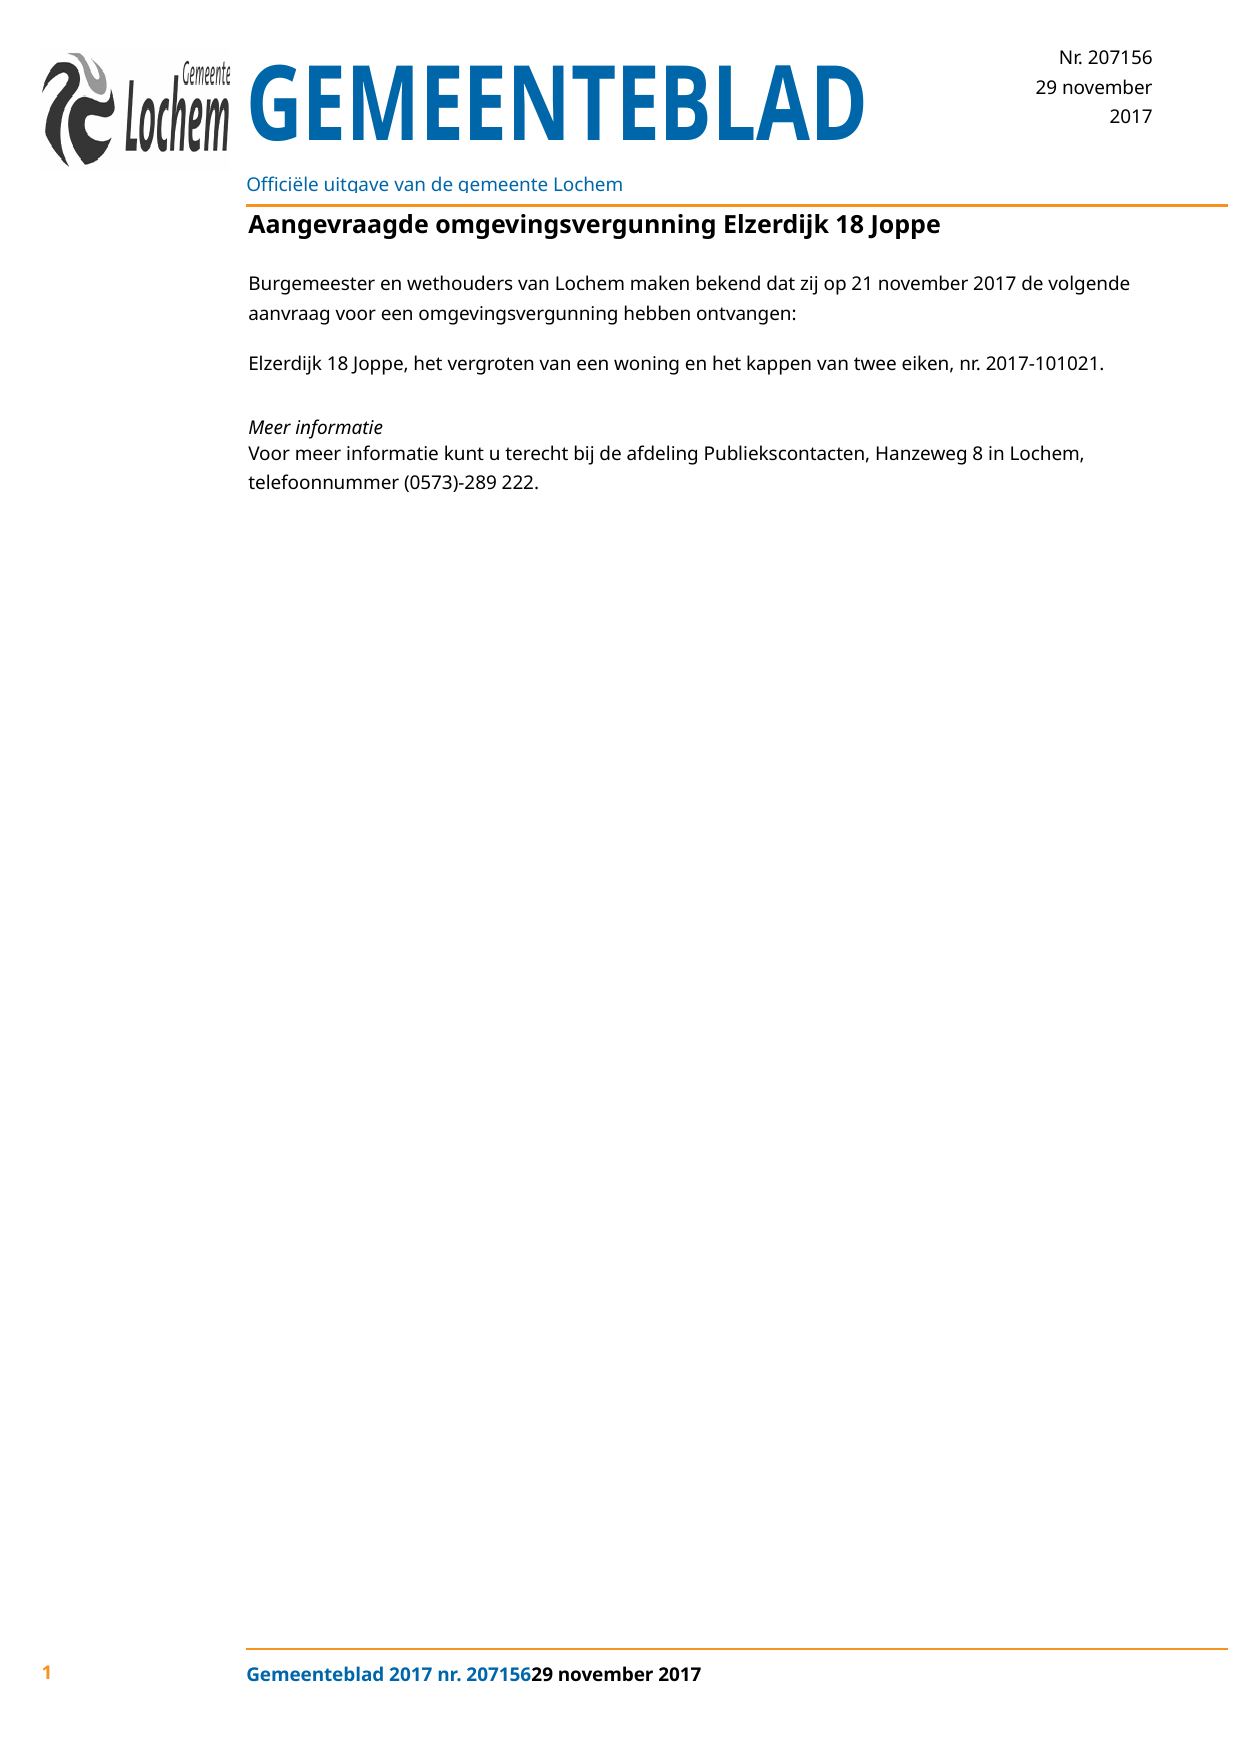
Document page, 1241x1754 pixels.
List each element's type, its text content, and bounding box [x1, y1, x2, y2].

text Elzerdijk 18 Joppe, het vergroten van een woning en het kappen van twee eiken, nr. 2017-101021. [248, 350, 1152, 376]
text Meer informatie [248, 414, 1152, 440]
picture [41, 47, 231, 172]
text Aangevraagde omgevingsvergunning Elzerdijk 18 Joppe [248, 207, 1152, 241]
text Voor meer informatie kunt u terecht bij de afdeling Publiekscontacten, Hanzeweg 8 in Lochem, telefoonnummer (0573)-289 222. [248, 440, 1152, 495]
text Burgemeester en wethouders van Lochem maken bekend dat zij op 21 november 2017 de volgende aanvraag voor een omgevingsvergunning hebben ontvangen: [248, 270, 1152, 326]
